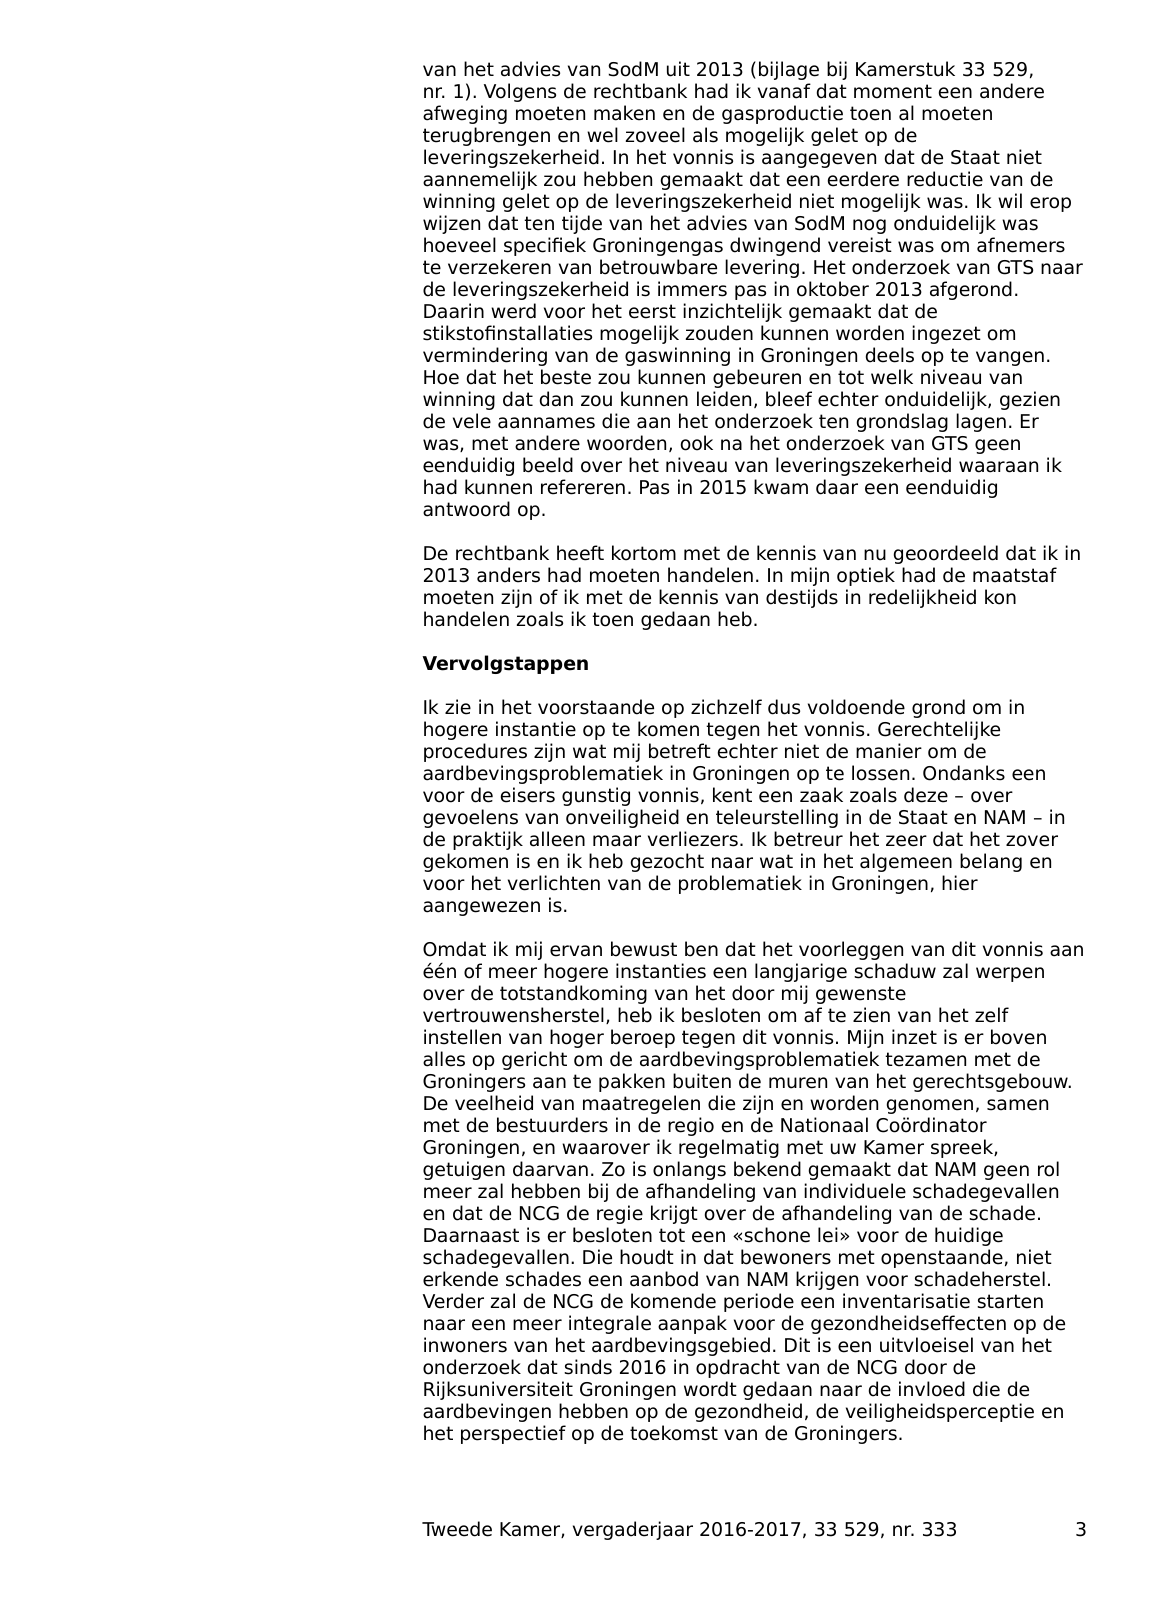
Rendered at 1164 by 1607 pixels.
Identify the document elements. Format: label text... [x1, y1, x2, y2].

text Omdat ik mij ervan bewust ben dat het voorleggen van dit vonnis aan één of meer hogere instanties een langjarige schaduw zal werpen over de totstandkoming van het door mij gewenste vertrouwensherstel, heb ik besloten om af te zien van het zelf instellen van hoger beroep tegen dit vonnis. Mijn inzet is er boven alles op gericht om de aardbevingsproblematiek tezamen met de Groningers aan te pakken buiten de muren van het gerechtsgebouw. De veelheid van maatregelen die zijn en worden genomen, samen met de bestuurders in de regio en de Nationaal Coördinator Groningen, en waarover ik regelmatig met uw Kamer spreek, getuigen daarvan. Zo is onlangs bekend gemaakt dat NAM geen rol meer zal hebben bij de afhandeling van individuele schadegevallen en dat de NCG de regie krijgt over de afhandeling van de schade. Daarnaast is er besloten tot een «schone lei» voor de huidige schadegevallen. Die houdt in dat bewoners met openstaande, niet erkende schades een aanbod van NAM krijgen voor schadeherstel. Verder zal de NCG de komende periode een inventarisatie starten naar een meer integrale aanpak voor de gezondheidseffecten op de inwoners van het aardbevingsgebied. Dit is een uitvloeisel van het onderzoek dat sinds 2016 in opdracht van de NCG door de Rijksuniversiteit Groningen wordt gedaan naar de invloed die de aardbevingen hebben op de gezondheid, de veiligheidsperceptie en het perspectief op de toekomst van de Groningers. [422, 939, 1087, 1444]
subtitle Vervolgstappen [422, 653, 1087, 675]
text Ik zie in het voorstaande op zichzelf dus voldoende grond om in hogere instantie op te komen tegen het vonnis. Gerechtelijke procedures zijn wat mij betreft echter niet de manier om de aardbevingsproblematiek in Groningen op te lossen. Ondanks een voor de eisers gunstig vonnis, kent een zaak zoals deze – over gevoelens van onveiligheid en teleurstelling in de Staat en NAM – in de praktijk alleen maar verliezers. Ik betreur het zeer dat het zover gekomen is en ik heb gezocht naar wat in het algemeen belang en voor het verlichten van de problematiek in Groningen, hier aangewezen is. [422, 697, 1087, 917]
text De rechtbank heeft kortom met de kennis van nu geoordeeld dat ik in 2013 anders had moeten handelen. In mijn optiek had de maatstaf moeten zijn of ik met de kennis van destijds in redelijkheid kon handelen zoals ik toen gedaan heb. [422, 543, 1087, 631]
text van het advies van SodM uit 2013 (bijlage bij Kamerstuk 33 529, nr. 1). Volgens de rechtbank had ik vanaf dat moment een andere afweging moeten maken en de gasproductie toen al moeten terugbrengen en wel zoveel als mogelijk gelet op de leveringszekerheid. In het vonnis is aangegeven dat de Staat niet aannemelijk zou hebben gemaakt dat een eerdere reductie van de winning gelet op de leveringszekerheid niet mogelijk was. Ik wil erop wijzen dat ten tijde van het advies van SodM nog onduidelijk was hoeveel specifiek Groningengas dwingend vereist was om afnemers te verzekeren van betrouwbare levering. Het onderzoek van GTS naar de leveringszekerheid is immers pas in oktober 2013 afgerond. Daarin werd voor het eerst inzichtelijk gemaakt dat de stikstofinstallaties mogelijk zouden kunnen worden ingezet om vermindering van de gaswinning in Groningen deels op te vangen. Hoe dat het beste zou kunnen gebeuren en tot welk niveau van winning dat dan zou kunnen leiden, bleef echter onduidelijk, gezien de vele aannames die aan het onderzoek ten grondslag lagen. Er was, met andere woorden, ook na het onderzoek van GTS geen eenduidig beeld over het niveau van leveringszekerheid waaraan ik had kunnen refereren. Pas in 2015 kwam daar een eenduidig antwoord op. [422, 59, 1087, 521]
